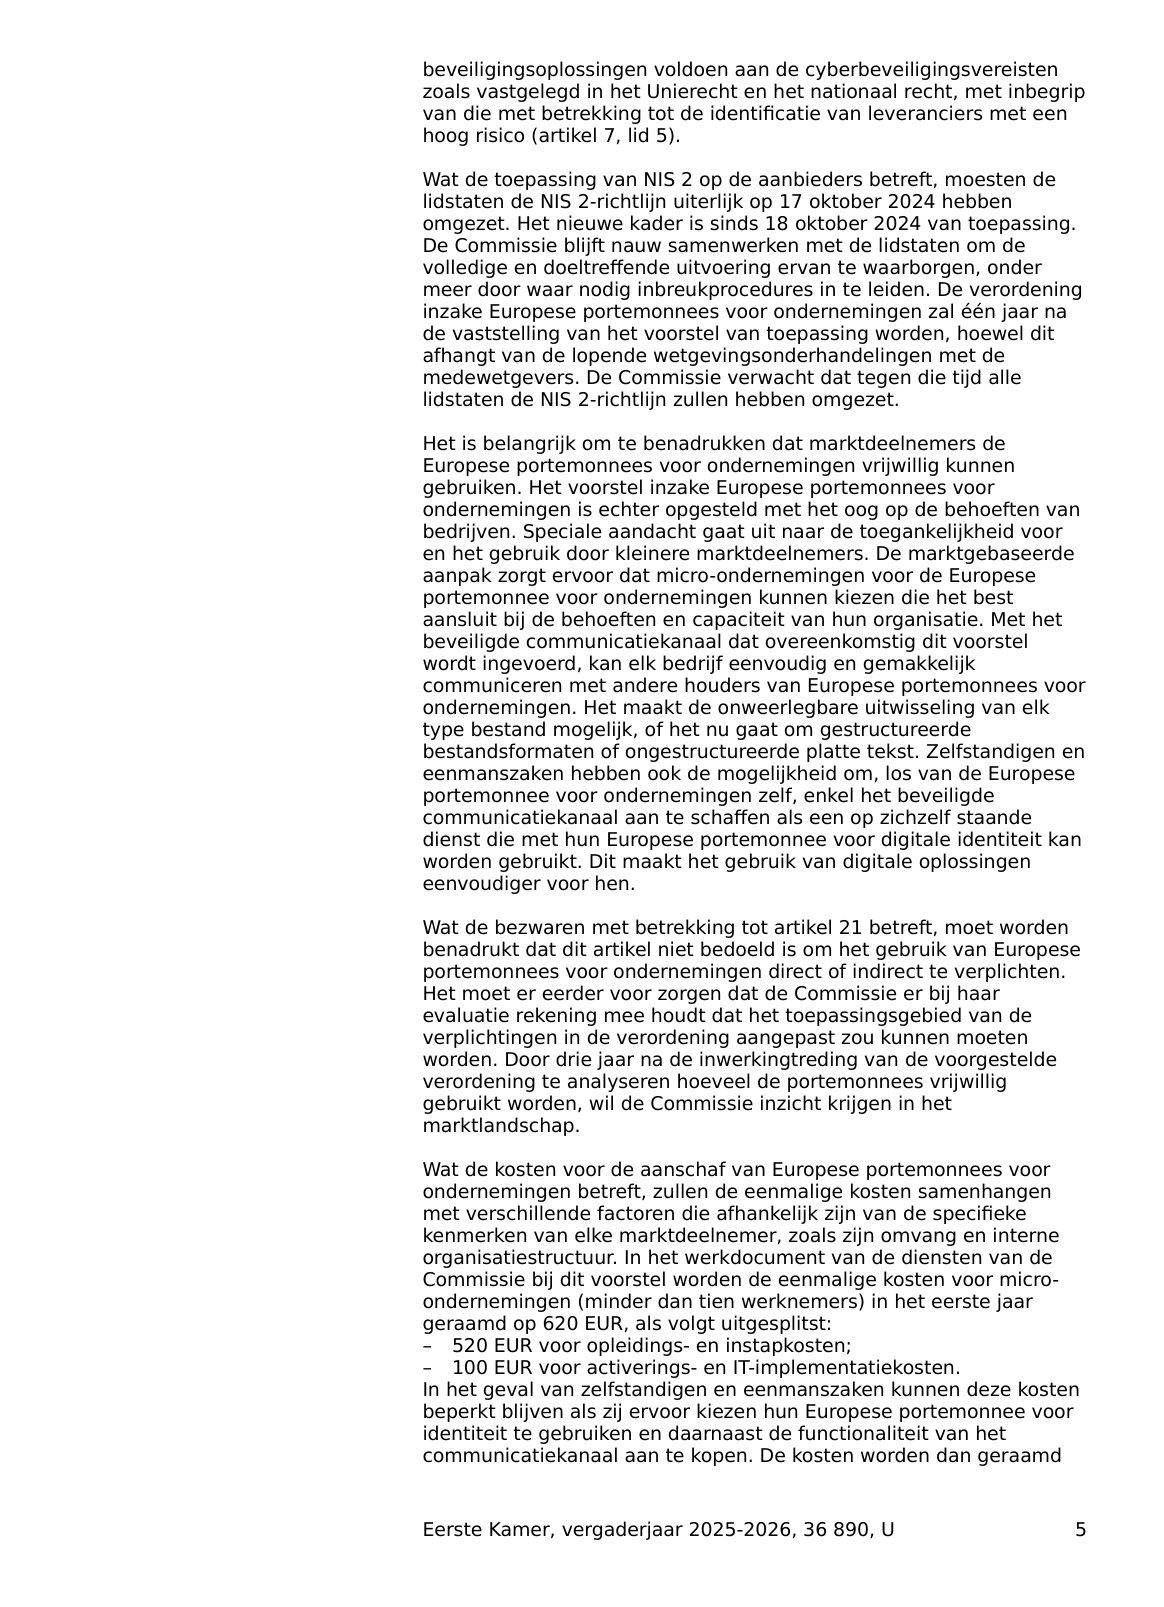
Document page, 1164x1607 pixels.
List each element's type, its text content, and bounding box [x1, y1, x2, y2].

text Wat de kosten voor de aanschaf van Europese portemonnees voor ondernemingen betreft, zullen de eenmalige kosten samenhangen met verschillende factoren die afhankelijk zijn van de specifieke kenmerken van elke marktdeelnemer, zoals zijn omvang en interne organisatiestructuur. In het werkdocument van de diensten van de Commissie bij dit voorstel worden de eenmalige kosten voor micro-ondernemingen (minder dan tien werknemers) in het eerste jaar geraamd op 620 EUR, als volgt uitgesplitst: [422, 1159, 1087, 1335]
text Het is belangrijk om te benadrukken dat marktdeelnemers de Europese portemonnees voor ondernemingen vrijwillig kunnen gebruiken. Het voorstel inzake Europese portemonnees voor ondernemingen is echter opgesteld met het oog op de behoeften van bedrijven. Speciale aandacht gaat uit naar de toegankelijkheid voor en het gebruik door kleinere marktdeelnemers. De marktgebaseerde aanpak zorgt ervoor dat micro-ondernemingen voor de Europese portemonnee voor ondernemingen kunnen kiezen die het best aansluit bij de behoeften en capaciteit van hun organisatie. Met het beveiligde communicatiekanaal dat overeenkomstig dit voorstel wordt ingevoerd, kan elk bedrijf eenvoudig en gemakkelijk communiceren met andere houders van Europese portemonnees voor ondernemingen. Het maakt de onweerlegbare uitwisseling van elk type bestand mogelijk, of het nu gaat om gestructureerde bestandsformaten of ongestructureerde platte tekst. Zelfstandigen en eenmanszaken hebben ook de mogelijkheid om, los van de Europese portemonnee voor ondernemingen zelf, enkel het beveiligde communicatiekanaal aan te schaffen als een op zichzelf staande dienst die met hun Europese portemonnee voor digitale identiteit kan worden gebruikt. Dit maakt het gebruik van digitale oplossingen eenvoudiger voor hen. [422, 433, 1087, 895]
text In het geval van zelfstandigen en eenmanszaken kunnen deze kosten beperkt blijven als zij ervoor kiezen hun Europese portemonnee voor identiteit te gebruiken en daarnaast de functionaliteit van het communicatiekanaal aan te kopen. De kosten worden dan geraamd [422, 1379, 1087, 1467]
text – 100 EUR voor activerings- en IT-implementatiekosten. [422, 1357, 1087, 1379]
text Wat de toepassing van NIS 2 op de aanbieders betreft, moesten de lidstaten de NIS 2-richtlijn uiterlijk op 17 oktober 2024 hebben omgezet. Het nieuwe kader is sinds 18 oktober 2024 van toepassing. De Commissie blijft nauw samenwerken met de lidstaten om de volledige en doeltreffende uitvoering ervan te waarborgen, onder meer door waar nodig inbreukprocedures in te leiden. De verordening inzake Europese portemonnees voor ondernemingen zal één jaar na de vaststelling van het voorstel van toepassing worden, hoewel dit afhangt van de lopende wetgevingsonderhandelingen met de medewetgevers. De Commissie verwacht dat tegen die tijd alle lidstaten de NIS 2-richtlijn zullen hebben omgezet. [422, 169, 1087, 411]
text Wat de bezwaren met betrekking tot artikel 21 betreft, moet worden benadrukt dat dit artikel niet bedoeld is om het gebruik van Europese portemonnees voor ondernemingen direct of indirect te verplichten. Het moet er eerder voor zorgen dat de Commissie er bij haar evaluatie rekening mee houdt dat het toepassingsgebied van de verplichtingen in de verordening aangepast zou kunnen moeten worden. Door drie jaar na de inwerkingtreding van de voorgestelde verordening te analyseren hoeveel de portemonnees vrijwillig gebruikt worden, wil de Commissie inzicht krijgen in het marktlandschap. [422, 917, 1087, 1137]
text beveiligingsoplossingen voldoen aan de cyberbeveiligingsvereisten zoals vastgelegd in het Unierecht en het nationaal recht, met inbegrip van die met betrekking tot de identificatie van leveranciers met een hoog risico (artikel 7, lid 5). [422, 59, 1087, 147]
text – 520 EUR voor opleidings- en instapkosten; [422, 1335, 1087, 1357]
